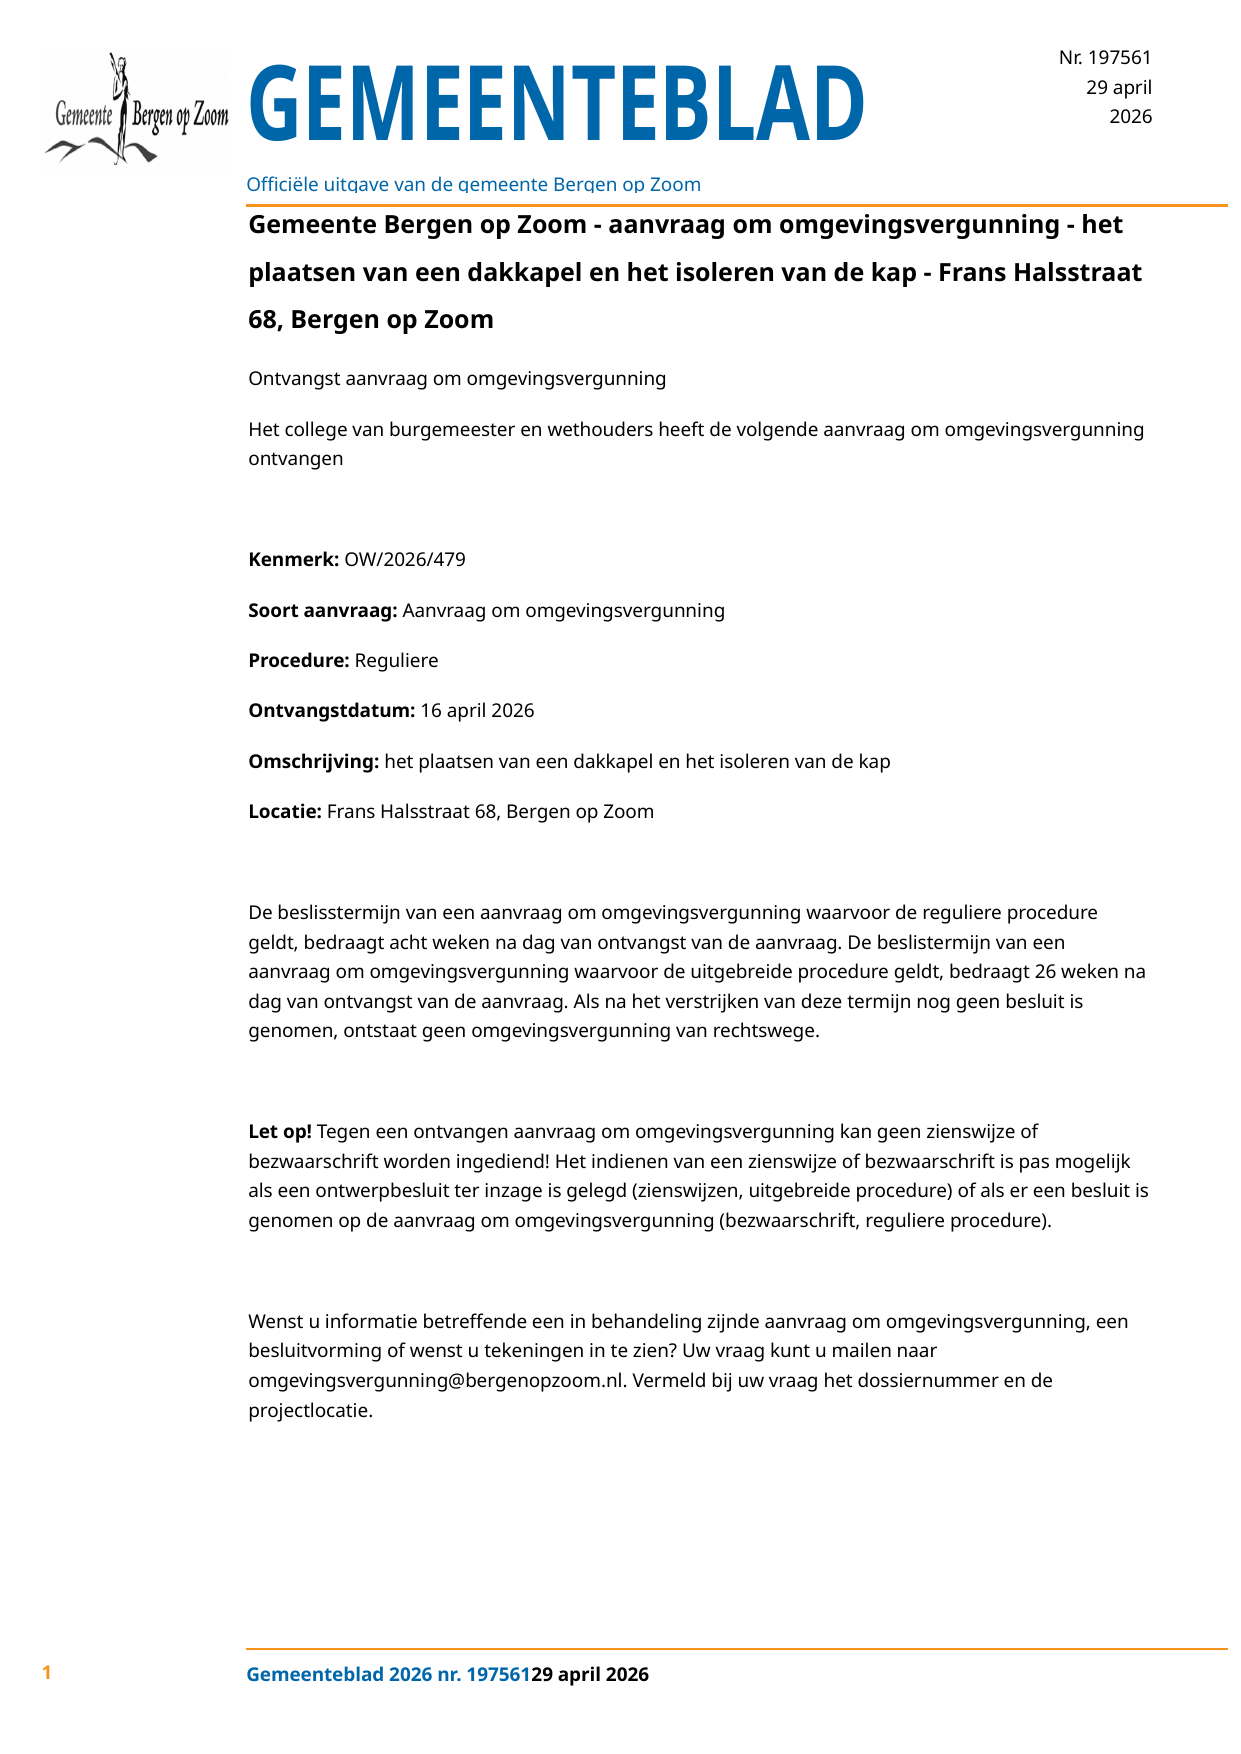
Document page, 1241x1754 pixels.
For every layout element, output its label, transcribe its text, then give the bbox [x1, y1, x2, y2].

text Ontvangstdatum: 16 april 2026 [248, 698, 1152, 723]
text Gemeente Bergen op Zoom - aanvraag om omgevingsvergunning - het plaatsen van een dakkapel en het isoleren van de kap - Frans Halsstraat 68, Bergen op Zoom [248, 207, 1152, 336]
text Kenmerk: OW/2026/479 [248, 546, 1152, 572]
text Soort aanvraag: Aanvraag om omgevingsvergunning [248, 597, 1152, 622]
text Het college van burgemeester en wethouders heeft de volgende aanvraag om omgevingsvergunning ontvangen [248, 416, 1152, 471]
text Procedure: Reguliere [248, 647, 1152, 673]
text Omschrijving: het plaatsen van een dakkapel en het isoleren van de kap [248, 748, 1152, 774]
text De beslisstermijn van een aanvraag om omgevingsvergunning waarvoor de reguliere procedure geldt, bedraagt acht weken na dag van ontvangst van de aanvraag. De beslistermijn van een aanvraag om omgevingsvergunning waarvoor de uitgebreide procedure geldt, bedraagt 26 weken na dag van ontvangst van de aanvraag. Als na het verstrijken van deze termijn nog geen besluit is genomen, ontstaat geen omgevingsvergunning van rechtswege. [248, 899, 1152, 1043]
text Ontvangst aanvraag om omgevingsvergunning [248, 366, 1152, 391]
text Let op! Tegen een ontvangen aanvraag om omgevingsvergunning kan geen zienswijze of bezwaarschrift worden ingediend! Het indienen van een zienswijze of bezwaarschrift is pas mogelijk als een ontwerpbesluit ter inzage is gelegd (zienswijzen, uitgebreide procedure) of als er een besluit is genomen op de aanvraag om omgevingsvergunning (bezwaarschrift, reguliere procedure). [248, 1118, 1152, 1233]
text Locatie: Frans Halsstraat 68, Bergen op Zoom [248, 798, 1152, 824]
text Wenst u informatie betreffende een in behandeling zijnde aanvraag om omgevingsvergunning, een besluitvorming of wenst u tekeningen in te zien? Uw vraag kunt u mailen naar omgevingsvergunning@bergenopzoom.nl. Vermeld bij uw vraag het dossiernummer en de projectlocatie. [248, 1308, 1152, 1422]
picture [41, 47, 231, 172]
